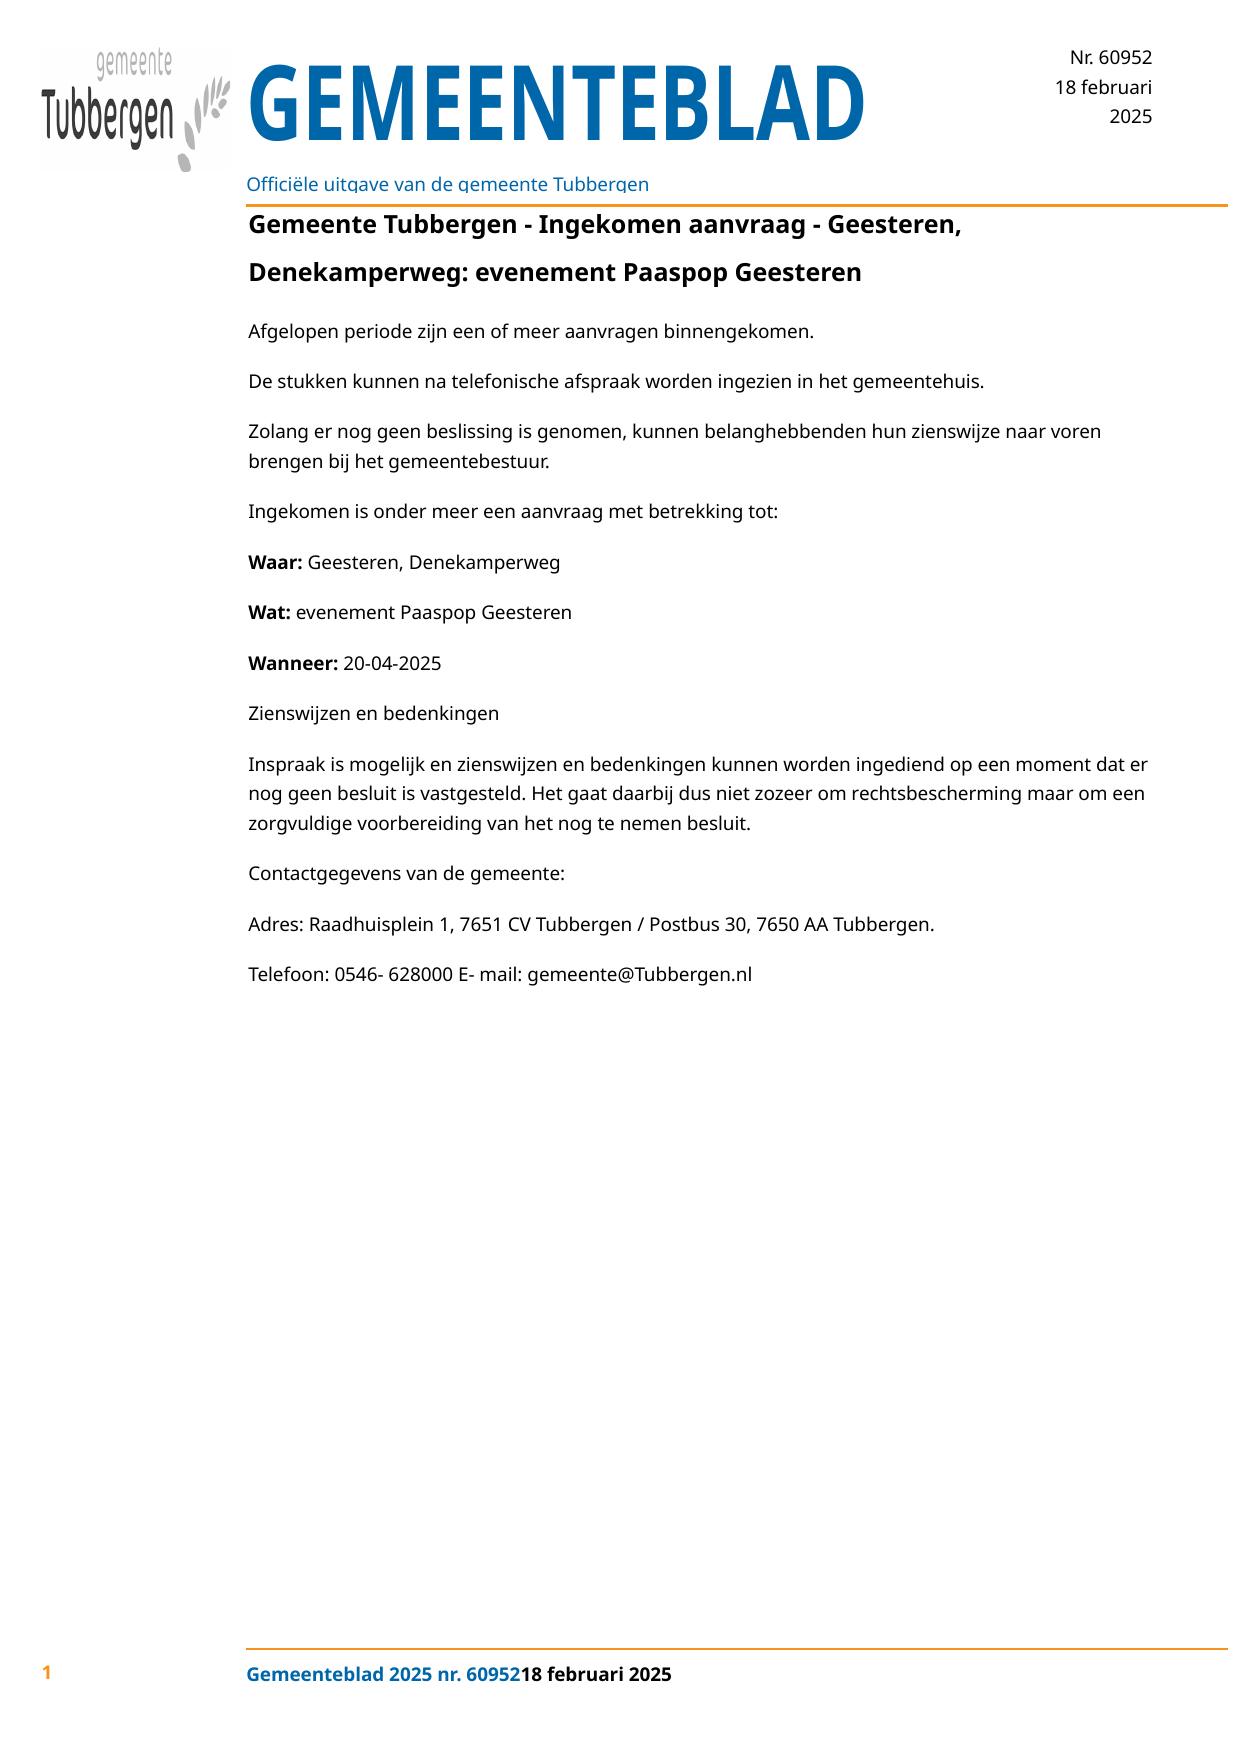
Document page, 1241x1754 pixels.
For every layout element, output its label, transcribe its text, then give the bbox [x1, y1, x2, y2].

text Wat: evenement Paaspop Geesteren [248, 599, 1152, 625]
text De stukken kunnen na telefonische afspraak worden ingezien in het gemeentehuis. [248, 368, 1152, 394]
text Inspraak is mogelijk en zienswijzen en bedenkingen kunnen worden ingediend op een moment dat er nog geen besluit is vastgesteld. Het gaat daarbij dus niet zozeer om rechtsbescherming maar om een zorgvuldige voorbereiding van het nog te nemen besluit. [248, 751, 1152, 836]
text Adres: Raadhuisplein 1, 7651 CV Tubbergen / Postbus 30, 7650 AA Tubbergen. [248, 911, 1152, 937]
picture [41, 47, 231, 172]
text Contactgegevens van de gemeente: [248, 860, 1152, 886]
text Afgelopen periode zijn een of meer aanvragen binnengekomen. [248, 318, 1152, 344]
text Zolang er nog geen beslissing is genomen, kunnen belanghebbenden hun zienswijze naar voren brengen bij het gemeentebestuur. [248, 419, 1152, 474]
text Zienswijzen en bedenkingen [248, 700, 1152, 726]
text Ingekomen is onder meer een aanvraag met betrekking tot: [248, 499, 1152, 524]
text Waar: Geesteren, Denekamperweg [248, 549, 1152, 575]
text Gemeente Tubbergen - Ingekomen aanvraag - Geesteren, Denekamperweg: evenement Paaspop Geesteren [248, 207, 1152, 288]
text Wanneer: 20-04-2025 [248, 650, 1152, 676]
text Telefoon: 0546- 628000 E- mail: gemeente@Tubbergen.nl [248, 961, 1152, 987]
